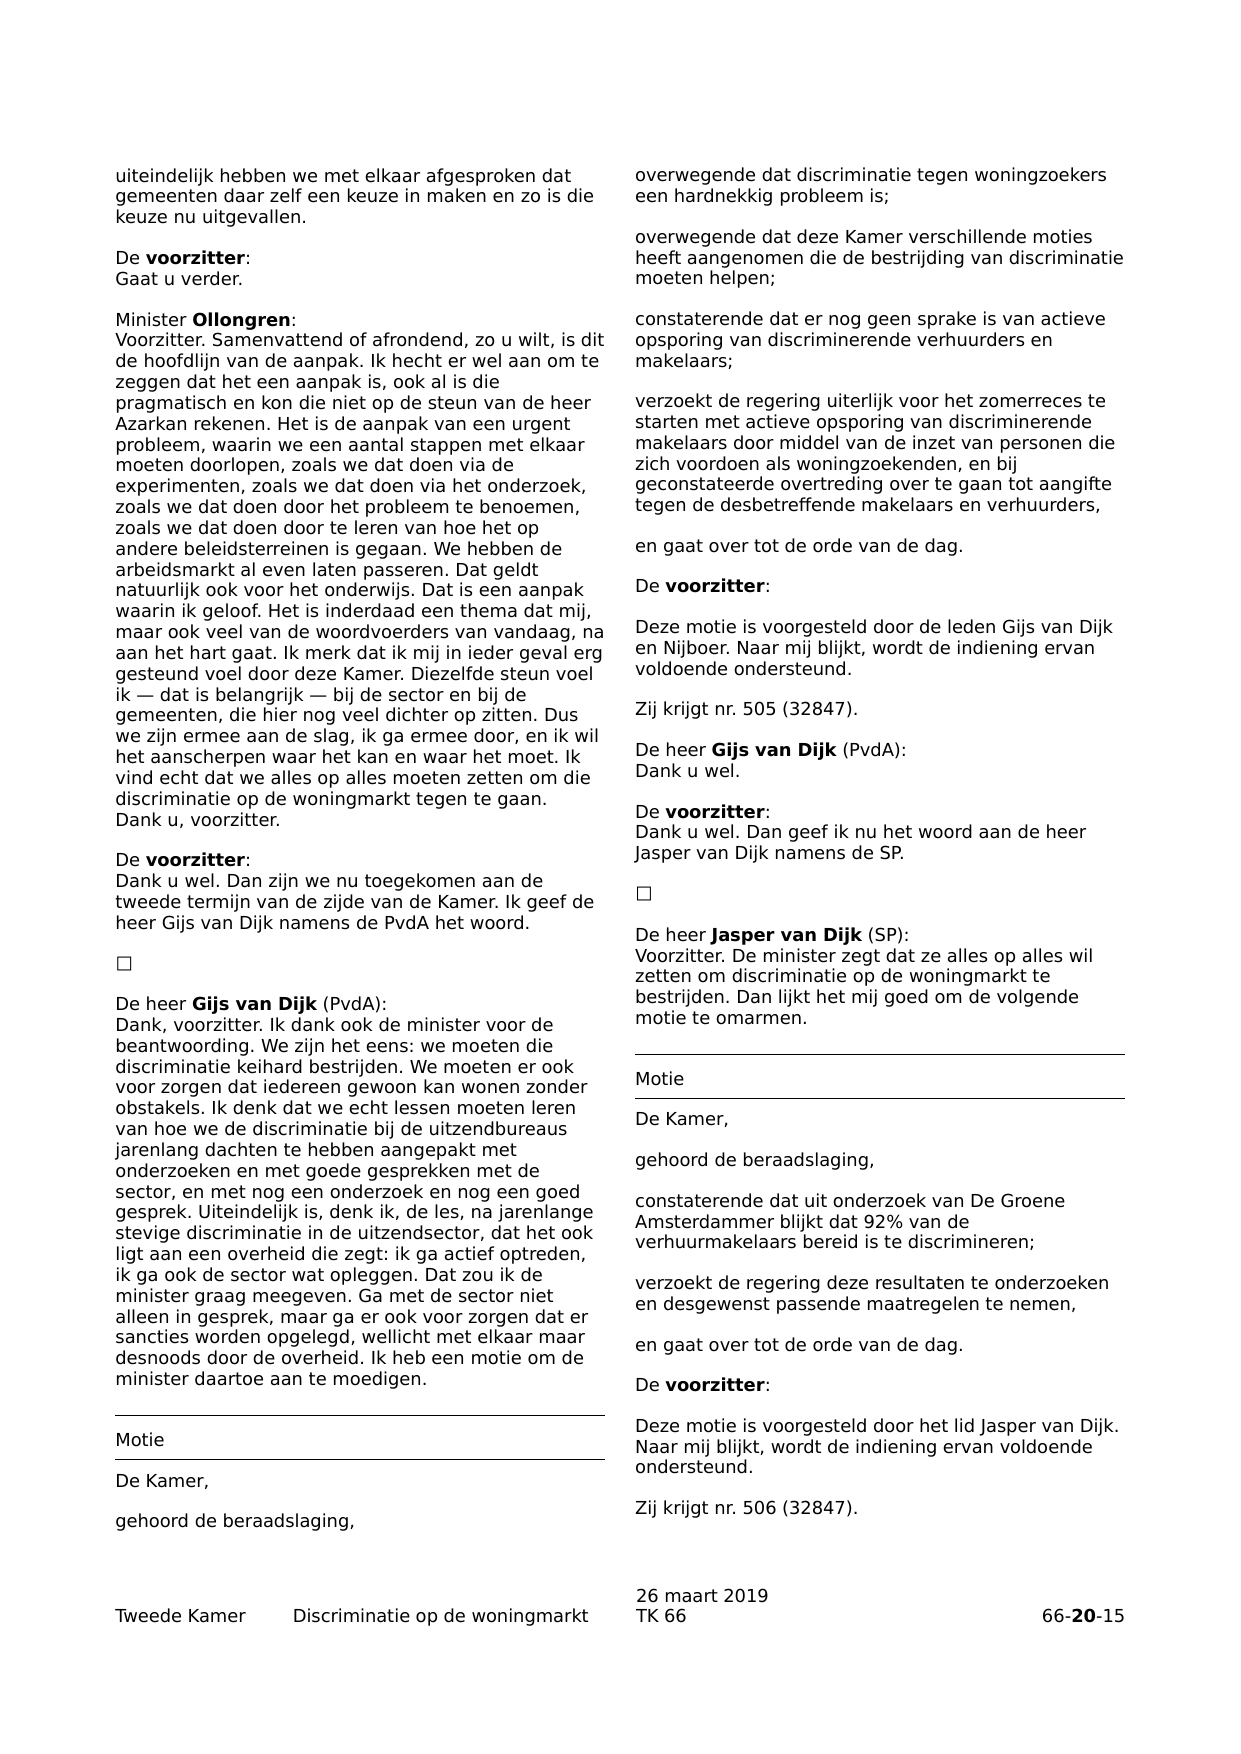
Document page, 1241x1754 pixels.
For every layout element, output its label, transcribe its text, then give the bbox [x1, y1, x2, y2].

text Zij krijgt nr. 506 (32847). [635, 1498, 1125, 1519]
text gehoord de beraadslaging, [115, 1511, 605, 1532]
text en gaat over tot de orde van de dag. [635, 536, 1125, 556]
text Motie [115, 1430, 605, 1450]
text Dank u wel. [635, 761, 1125, 781]
text overwegende dat discriminatie tegen woningzoekers een hardnekkig probleem is; [635, 165, 1125, 207]
text ⬜ [635, 884, 1125, 904]
text verzoekt de regering deze resultaten te onderzoeken en desgewenst passende maatregelen te nemen, [635, 1273, 1125, 1314]
text Motie [635, 1068, 1125, 1089]
text gehoord de beraadslaging, [635, 1150, 1125, 1171]
text Voorzitter. Samenvattend of afrondend, zo u wilt, is dit de hoofdlijn van de aanpak. Ik hecht er wel aan om te zeggen dat het een aanpak is, ook al is die pragmatisch en kon die niet op de steun van de heer Azarkan rekenen. Het is de aanpak van een urgent probleem, waarin we een aantal stappen met elkaar moeten doorlopen, zoals we dat doen via de experimenten, zoals we dat doen via het onderzoek, zoals we dat doen door het probleem te benoemen, zoals we dat doen door te leren van hoe het op andere beleidsterreinen is gegaan. We hebben de arbeidsmarkt al even laten passeren. Dat geldt natuurlijk ook voor het onderwijs. Dat is een aanpak waarin ik geloof. Het is inderdaad een thema dat mij, maar ook veel van de woordvoerders van vandaag, na aan het hart gaat. Ik merk dat ik mij in ieder geval erg gesteund voel door deze Kamer. Diezelfde steun voel ik — dat is belangrijk — bij de sector en bij de gemeenten, die hier nog veel dichter op zitten. Dus we zijn ermee aan de slag, ik ga ermee door, en ik wil het aanscherpen waar het kan en waar het moet. Ik vind echt dat we alles op alles moeten zetten om die discriminatie op de woningmarkt tegen te gaan. [115, 330, 605, 809]
text De voorzitter: [115, 850, 605, 871]
text ⬜ [115, 953, 605, 974]
text Dank, voorzitter. Ik dank ook de minister voor de beantwoording. We zijn het eens: we moeten die discriminatie keihard bestrijden. We moeten er ook voor zorgen dat iedereen gewoon kan wonen zonder obstakels. Ik denk dat we echt lessen moeten leren van hoe we de discriminatie bij de uitzendbureaus jarenlang dachten te hebben aangepakt met onderzoeken en met goede gesprekken met de sector, en met nog een onderzoek en nog een goed gesprek. Uiteindelijk is, denk ik, de les, na jarenlange stevige discriminatie in de uitzendsector, dat het ook ligt aan een overheid die zegt: ik ga actief optreden, ik ga ook de sector wat opleggen. Dat zou ik de minister graag meegeven. Ga met de sector niet alleen in gesprek, maar ga er ook voor zorgen dat er sancties worden opgelegd, wellicht met elkaar maar desnoods door de overheid. Ik heb een motie om de minister daartoe aan te moedigen. [115, 1015, 605, 1390]
text De voorzitter: [635, 576, 1125, 597]
text Deze motie is voorgesteld door de leden Gijs van Dijk en Nijboer. Naar mij blijkt, wordt de indiening ervan voldoende ondersteund. [635, 617, 1125, 679]
text Dank u, voorzitter. [115, 809, 605, 830]
text De heer Gijs van Dijk (PvdA): [635, 740, 1125, 761]
text Dank u wel. Dan zijn we nu toegekomen aan de tweede termijn van de zijde van de Kamer. Ik geef de heer Gijs van Dijk namens de PvdA het woord. [115, 871, 605, 933]
text constaterende dat er nog geen sprake is van actieve opsporing van discriminerende verhuurders en makelaars; [635, 309, 1125, 371]
text verzoekt de regering uiterlijk voor het zomerreces te starten met actieve opsporing van discriminerende makelaars door middel van de inzet van personen die zich voordoen als woningzoekenden, en bij geconstateerde overtreding over te gaan tot aangifte tegen de desbetreffende makelaars en verhuurders, [635, 391, 1125, 516]
text constaterende dat uit onderzoek van De Groene Amsterdammer blijkt dat 92% van de verhuurmakelaars bereid is te discrimineren; [635, 1191, 1125, 1253]
text De Kamer, [115, 1470, 605, 1491]
text overwegende dat deze Kamer verschillende moties heeft aangenomen die de bestrijding van discriminatie moeten helpen; [635, 227, 1125, 289]
text uiteindelijk hebben we met elkaar afgesproken dat gemeenten daar zelf een keuze in maken en zo is die keuze nu uitgevallen. [115, 165, 605, 228]
text Deze motie is voorgesteld door het lid Jasper van Dijk. Naar mij blijkt, wordt de indiening ervan voldoende ondersteund. [635, 1416, 1125, 1478]
text De heer Gijs van Dijk (PvdA): [115, 994, 605, 1015]
text Voorzitter. De minister zegt dat ze alles op alles wil zetten om discriminatie op de woningmarkt te bestrijden. Dan lijkt het mij goed om de volgende motie te omarmen. [635, 945, 1125, 1029]
text en gaat over tot de orde van de dag. [635, 1334, 1125, 1355]
text De Kamer, [635, 1109, 1125, 1130]
text Dank u wel. Dan geef ik nu het woord aan de heer Jasper van Dijk namens de SP. [635, 822, 1125, 864]
text De heer Jasper van Dijk (SP): [635, 924, 1125, 945]
text De voorzitter: [635, 1375, 1125, 1396]
text De voorzitter: [115, 248, 605, 268]
text Minister Ollongren: [115, 309, 605, 330]
text De voorzitter: [635, 801, 1125, 822]
text Gaat u verder. [115, 268, 605, 289]
text Zij krijgt nr. 505 (32847). [635, 699, 1125, 720]
